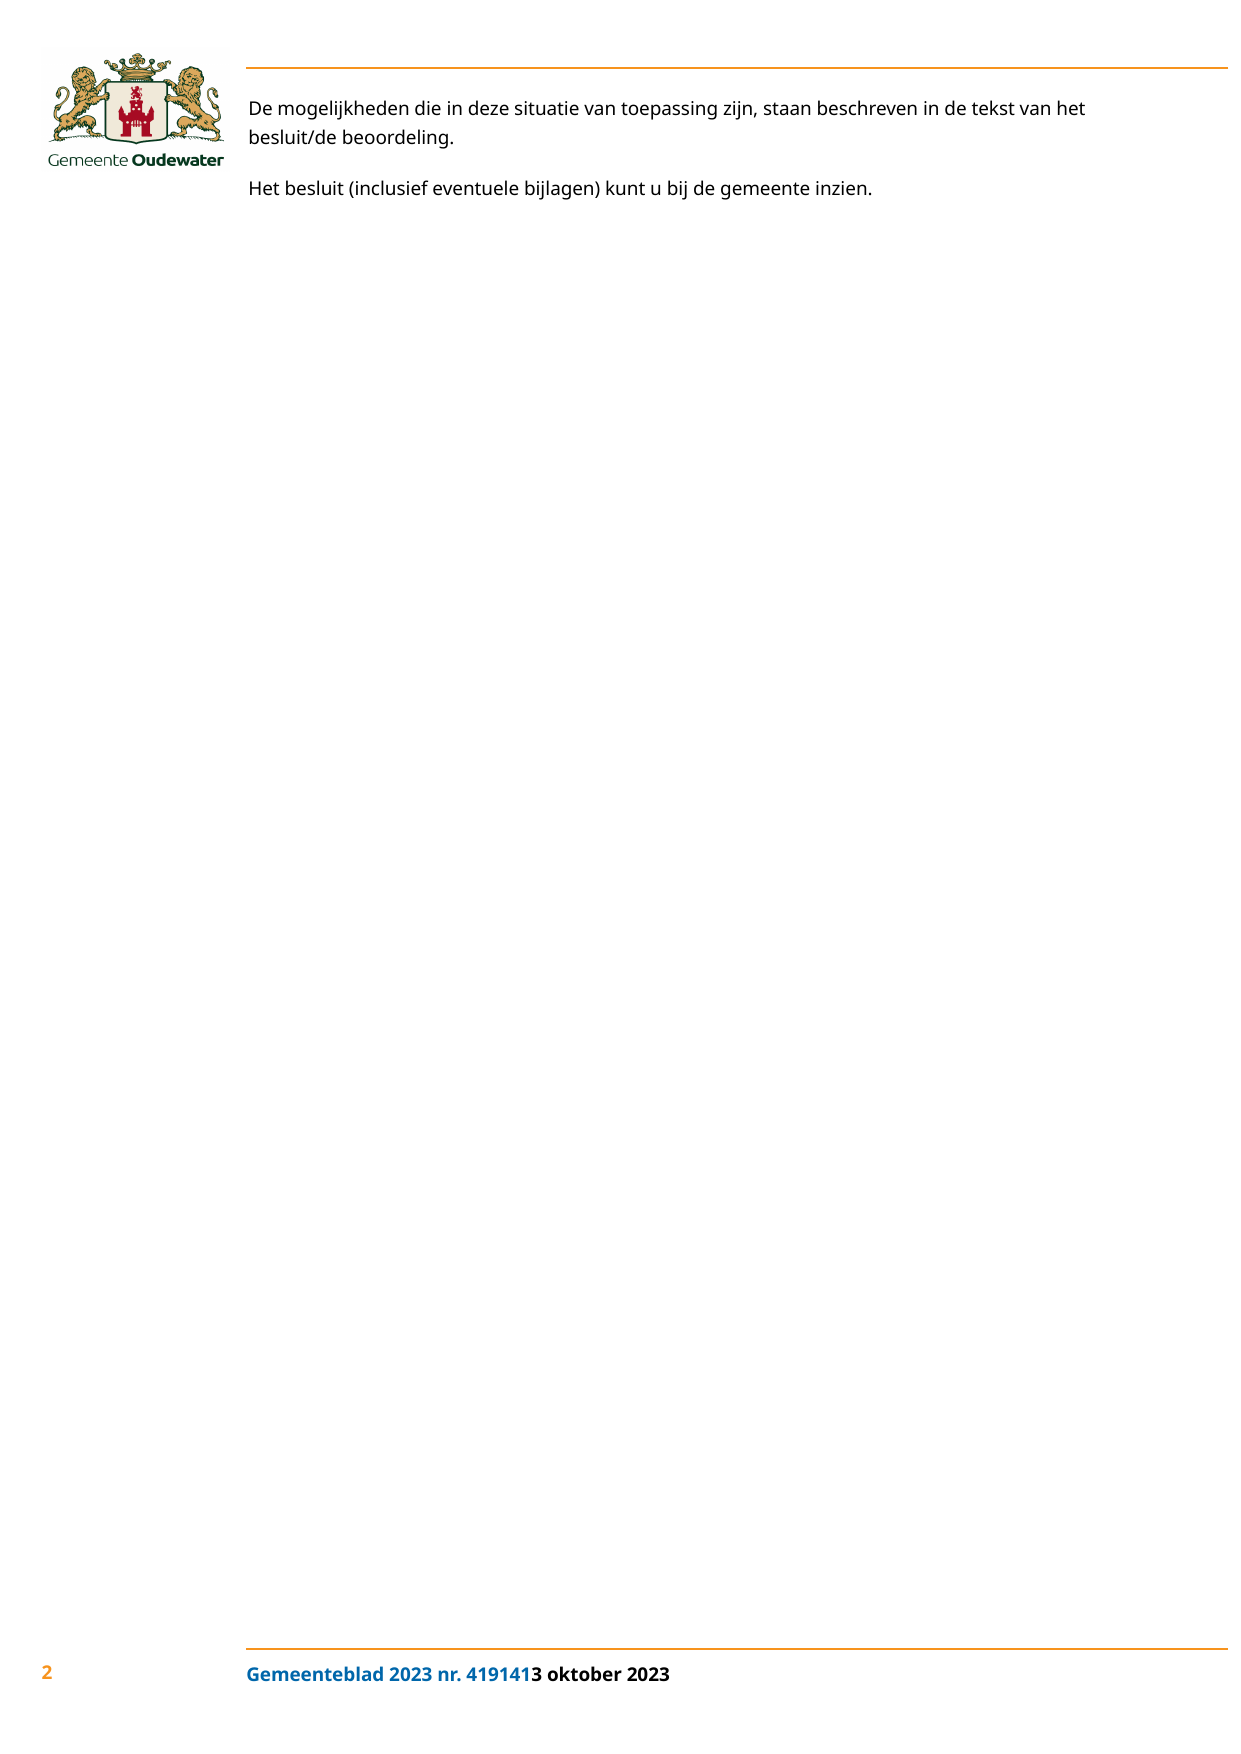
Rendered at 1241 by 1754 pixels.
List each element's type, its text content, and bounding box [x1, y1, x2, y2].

text De mogelijkheden die in deze situatie van toepassing zijn, staan beschreven in de tekst van het besluit/de beoordeling. [248, 95, 1152, 150]
picture [41, 47, 231, 172]
text Het besluit (inclusief eventuele bijlagen) kunt u bij de gemeente inzien. [248, 175, 1152, 201]
